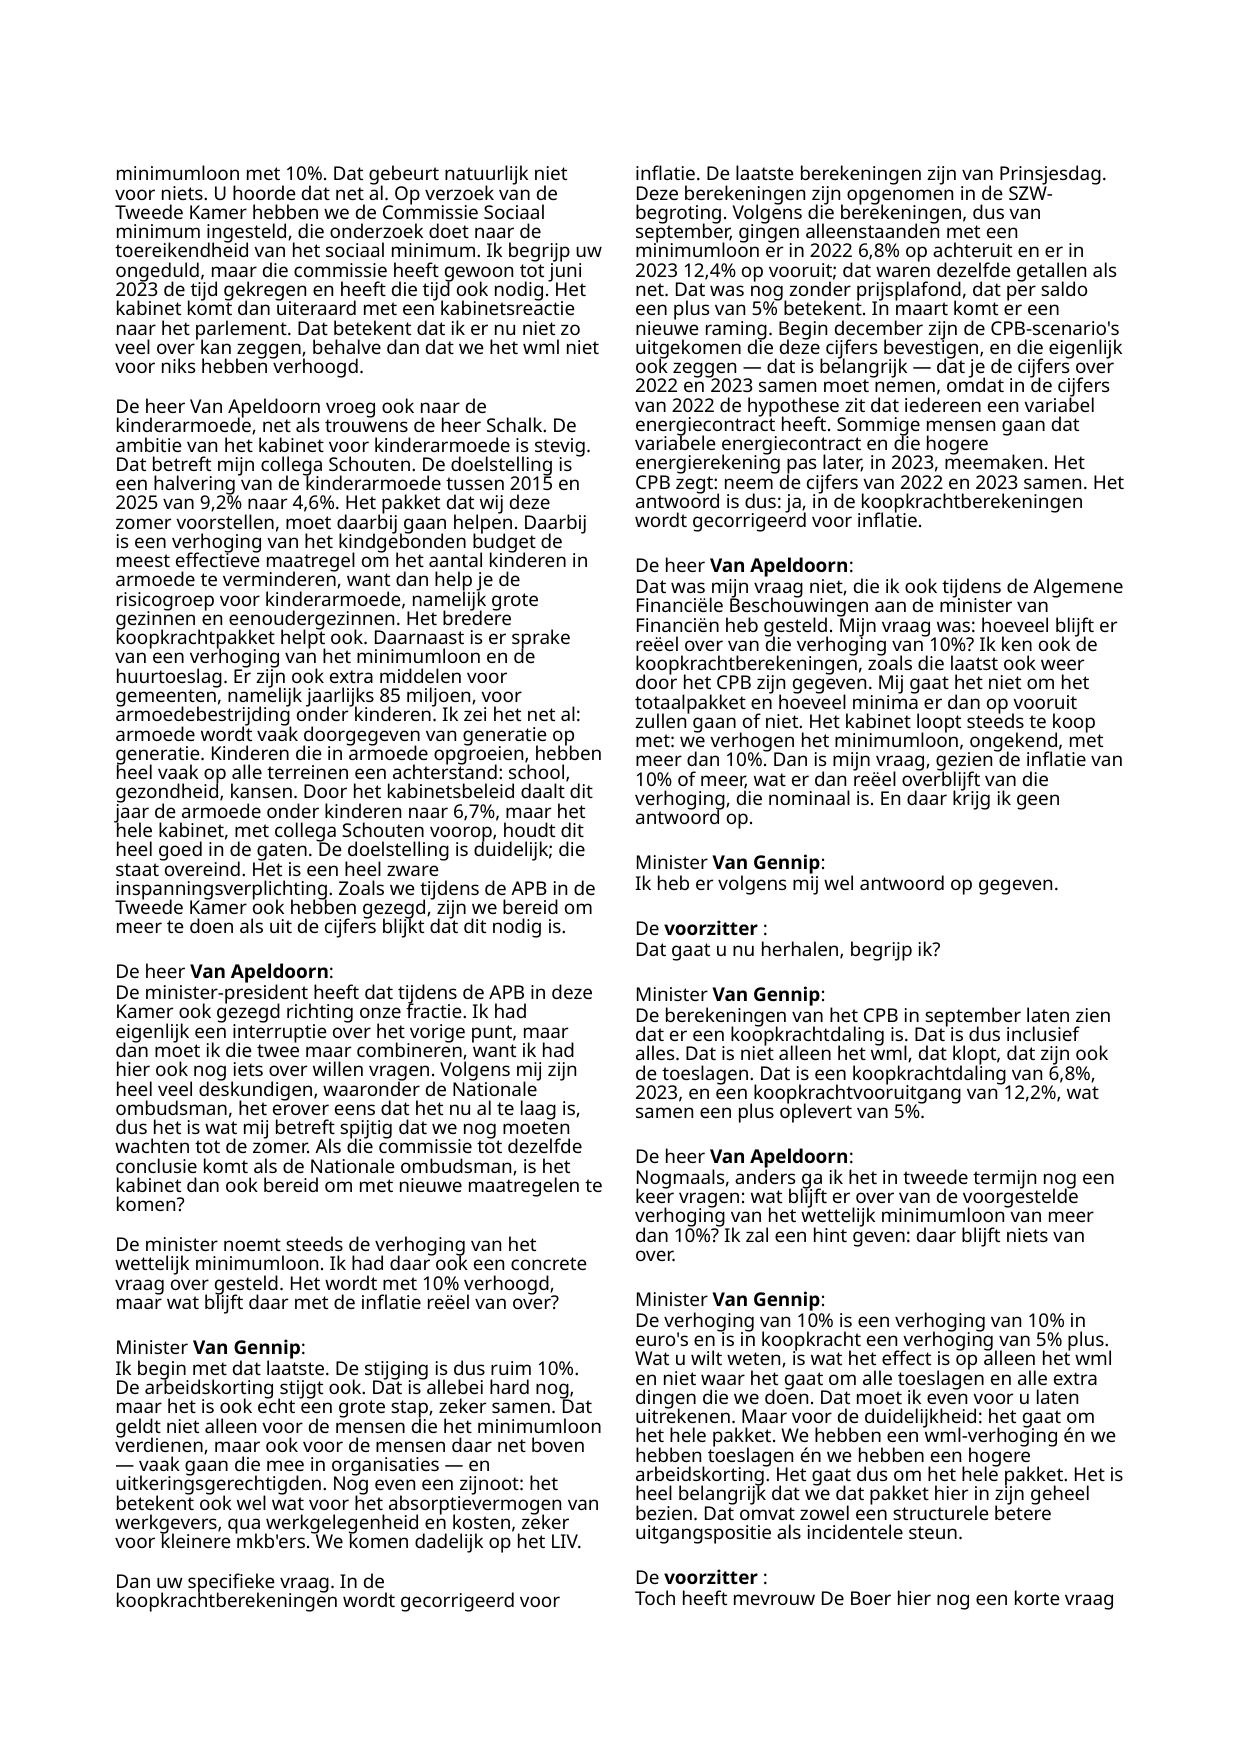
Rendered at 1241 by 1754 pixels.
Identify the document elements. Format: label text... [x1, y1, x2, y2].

text Minister Van Gennip: [635, 981, 1125, 1007]
text Toch heeft mevrouw De Boer hier nog een korte vraag [635, 1590, 1125, 1609]
text Dan uw specifieke vraag. In de koopkrachtberekeningen wordt gecorrigeerd voor [115, 1573, 605, 1612]
text Ik begin met dat laatste. De stijging is dus ruim 10%. De arbeidskorting stijgt ook. Dat is allebei hard nog, maar het is ook echt een grote stap, zeker samen. Dat geldt niet alleen voor de mensen die het minimumloon verdienen, maar ook voor de mensen daar net boven — vaak gaan die mee in organisaties — en uitkeringsgerechtigden. Nog even een zijnoot: het betekent ook wel wat voor het absorptievermogen van werkgevers, qua werkgelegenheid en kosten, zeker voor kleinere mkb'ers. We komen dadelijk op het LIV. [115, 1360, 605, 1552]
text Minister Van Gennip: [115, 1334, 605, 1360]
text Dat was mijn vraag niet, die ik ook tijdens de Algemene Financiële Beschouwingen aan de minister van Financiën heb gesteld. Mijn vraag was: hoeveel blijft er reëel over van die verhoging van 10%? Ik ken ook de koopkrachtberekeningen, zoals die laatst ook weer door het CPB zijn gegeven. Mij gaat het niet om het totaalpakket en hoeveel minima er dan op vooruit zullen gaan of niet. Het kabinet loopt steeds te koop met: we verhogen het minimumloon, ongekend, met meer dan 10%. Dan is mijn vraag, gezien de inflatie van 10% of meer, wat er dan reëel overblijft van die verhoging, die nominaal is. En daar krijg ik geen antwoord op. [635, 578, 1125, 828]
text De voorzitter : [635, 1564, 1125, 1590]
text De minister noemt steeds de verhoging van het wettelijk minimumloon. Ik had daar ook een concrete vraag over gesteld. Het wordt met 10% verhoogd, maar wat blijft daar met de inflatie reëel van over? [115, 1236, 605, 1313]
text Ik heb er volgens mij wel antwoord op gegeven. [635, 875, 1125, 894]
text De minister-president heeft dat tijdens de APB in deze Kamer ook gezegd richting onze fractie. Ik had eigenlijk een interruptie over het vorige punt, maar dan moet ik die twee maar combineren, want ik had hier ook nog iets over willen vragen. Volgens mij zijn heel veel deskundigen, waaronder de Nationale ombudsman, het erover eens dat het nu al te laag is, dus het is wat mij betreft spijtig dat we nog moeten wachten tot de zomer. Als die commissie tot dezelfde conclusie komt als de Nationale ombudsman, is het kabinet dan ook bereid om met nieuwe maatregelen te komen? [115, 984, 605, 1215]
text inflatie. De laatste berekeningen zijn van Prinsjesdag. Deze berekeningen zijn opgenomen in de SZW-begroting. Volgens die berekeningen, dus van september, gingen alleenstaanden met een minimumloon er in 2022 6,8% op achteruit en er in 2023 12,4% op vooruit; dat waren dezelfde getallen als net. Dat was nog zonder prijsplafond, dat per saldo een plus van 5% betekent. In maart komt er een nieuwe raming. Begin december zijn de CPB-scenario's uitgekomen die deze cijfers bevestigen, en die eigenlijk ook zeggen — dat is belangrijk — dat je de cijfers over 2022 en 2023 samen moet nemen, omdat in de cijfers van 2022 de hypothese zit dat iedereen een variabel energiecontract heeft. Sommige mensen gaan dat variabele energiecontract en die hogere energierekening pas later, in 2023, meemaken. Het CPB zegt: neem de cijfers van 2022 en 2023 samen. Het antwoord is dus: ja, in de koopkrachtberekeningen wordt gecorrigeerd voor inflatie. [635, 165, 1125, 531]
text De berekeningen van het CPB in september laten zien dat er een koopkrachtdaling is. Dat is dus inclusief alles. Dat is niet alleen het wml, dat klopt, dat zijn ook de toeslagen. Dat is een koopkrachtdaling van 6,8%, 2023, en een koopkrachtvooruitgang van 12,2%, wat samen een plus oplevert van 5%. [635, 1007, 1125, 1122]
text De heer Van Apeldoorn: [635, 1143, 1125, 1169]
text Minister Van Gennip: [635, 849, 1125, 875]
text De verhoging van 10% is een verhoging van 10% in euro's en is in koopkracht een verhoging van 5% plus. Wat u wilt weten, is wat het effect is op alleen het wml en niet waar het gaat om alle toeslagen en alle extra dingen die we doen. Dat moet ik even voor u laten uitrekenen. Maar voor de duidelijkheid: het gaat om het hele pakket. We hebben een wml-verhoging én we hebben toeslagen én we hebben een hogere arbeidskorting. Het gaat dus om het hele pakket. Het is heel belangrijk dat we dat pakket hier in zijn geheel bezien. Dat omvat zowel een structurele betere uitgangspositie als incidentele steun. [635, 1312, 1125, 1543]
text Dat gaat u nu herhalen, begrijp ik? [635, 941, 1125, 960]
text Minister Van Gennip: [635, 1286, 1125, 1312]
text minimumloon met 10%. Dat gebeurt natuurlijk niet voor niets. U hoorde dat net al. Op verzoek van de Tweede Kamer hebben we de Commissie Sociaal minimum ingesteld, die onderzoek doet naar de toereikendheid van het sociaal minimum. Ik begrijp uw ongeduld, maar die commissie heeft gewoon tot juni 2023 de tijd gekregen en heeft die tijd ook nodig. Het kabinet komt dan uiteraard met een kabinetsreactie naar het parlement. Dat betekent dat ik er nu niet zo veel over kan zeggen, behalve dan dat we het wml niet voor niks hebben verhoogd. [115, 165, 605, 377]
text De voorzitter : [635, 915, 1125, 941]
text Nogmaals, anders ga ik het in tweede termijn nog een keer vragen: wat blijft er over van de voorgestelde verhoging van het wettelijk minimumloon van meer dan 10%? Ik zal een hint geven: daar blijft niets van over. [635, 1169, 1125, 1265]
text De heer Van Apeldoorn vroeg ook naar de kinderarmoede, net als trouwens de heer Schalk. De ambitie van het kabinet voor kinderarmoede is stevig. Dat betreft mijn collega Schouten. De doelstelling is een halvering van de kinderarmoede tussen 2015 en 2025 van 9,2% naar 4,6%. Het pakket dat wij deze zomer voorstellen, moet daarbij gaan helpen. Daarbij is een verhoging van het kindgebonden budget de meest effectieve maatregel om het aantal kinderen in armoede te verminderen, want dan help je de risicogroep voor kinderarmoede, namelijk grote gezinnen en eenoudergezinnen. Het bredere koopkrachtpakket helpt ook. Daarnaast is er sprake van een verhoging van het minimumloon en de huurtoeslag. Er zijn ook extra middelen voor gemeenten, namelijk jaarlijks 85 miljoen, voor armoedebestrijding onder kinderen. Ik zei het net al: armoede wordt vaak doorgegeven van generatie op generatie. Kinderen die in armoede opgroeien, hebben heel vaak op alle terreinen een achterstand: school, gezondheid, kansen. Door het kabinetsbeleid daalt dit jaar de armoede onder kinderen naar 6,7%, maar het hele kabinet, met collega Schouten voorop, houdt dit heel goed in de gaten. De doelstelling is duidelijk; die staat overeind. Het is een heel zware inspanningsverplichting. Zoals we tijdens de APB in de Tweede Kamer ook hebben gezegd, zijn we bereid om meer te doen als uit de cijfers blijkt dat dit nodig is. [115, 398, 605, 938]
text De heer Van Apeldoorn: [635, 552, 1125, 578]
text De heer Van Apeldoorn: [115, 958, 605, 984]
